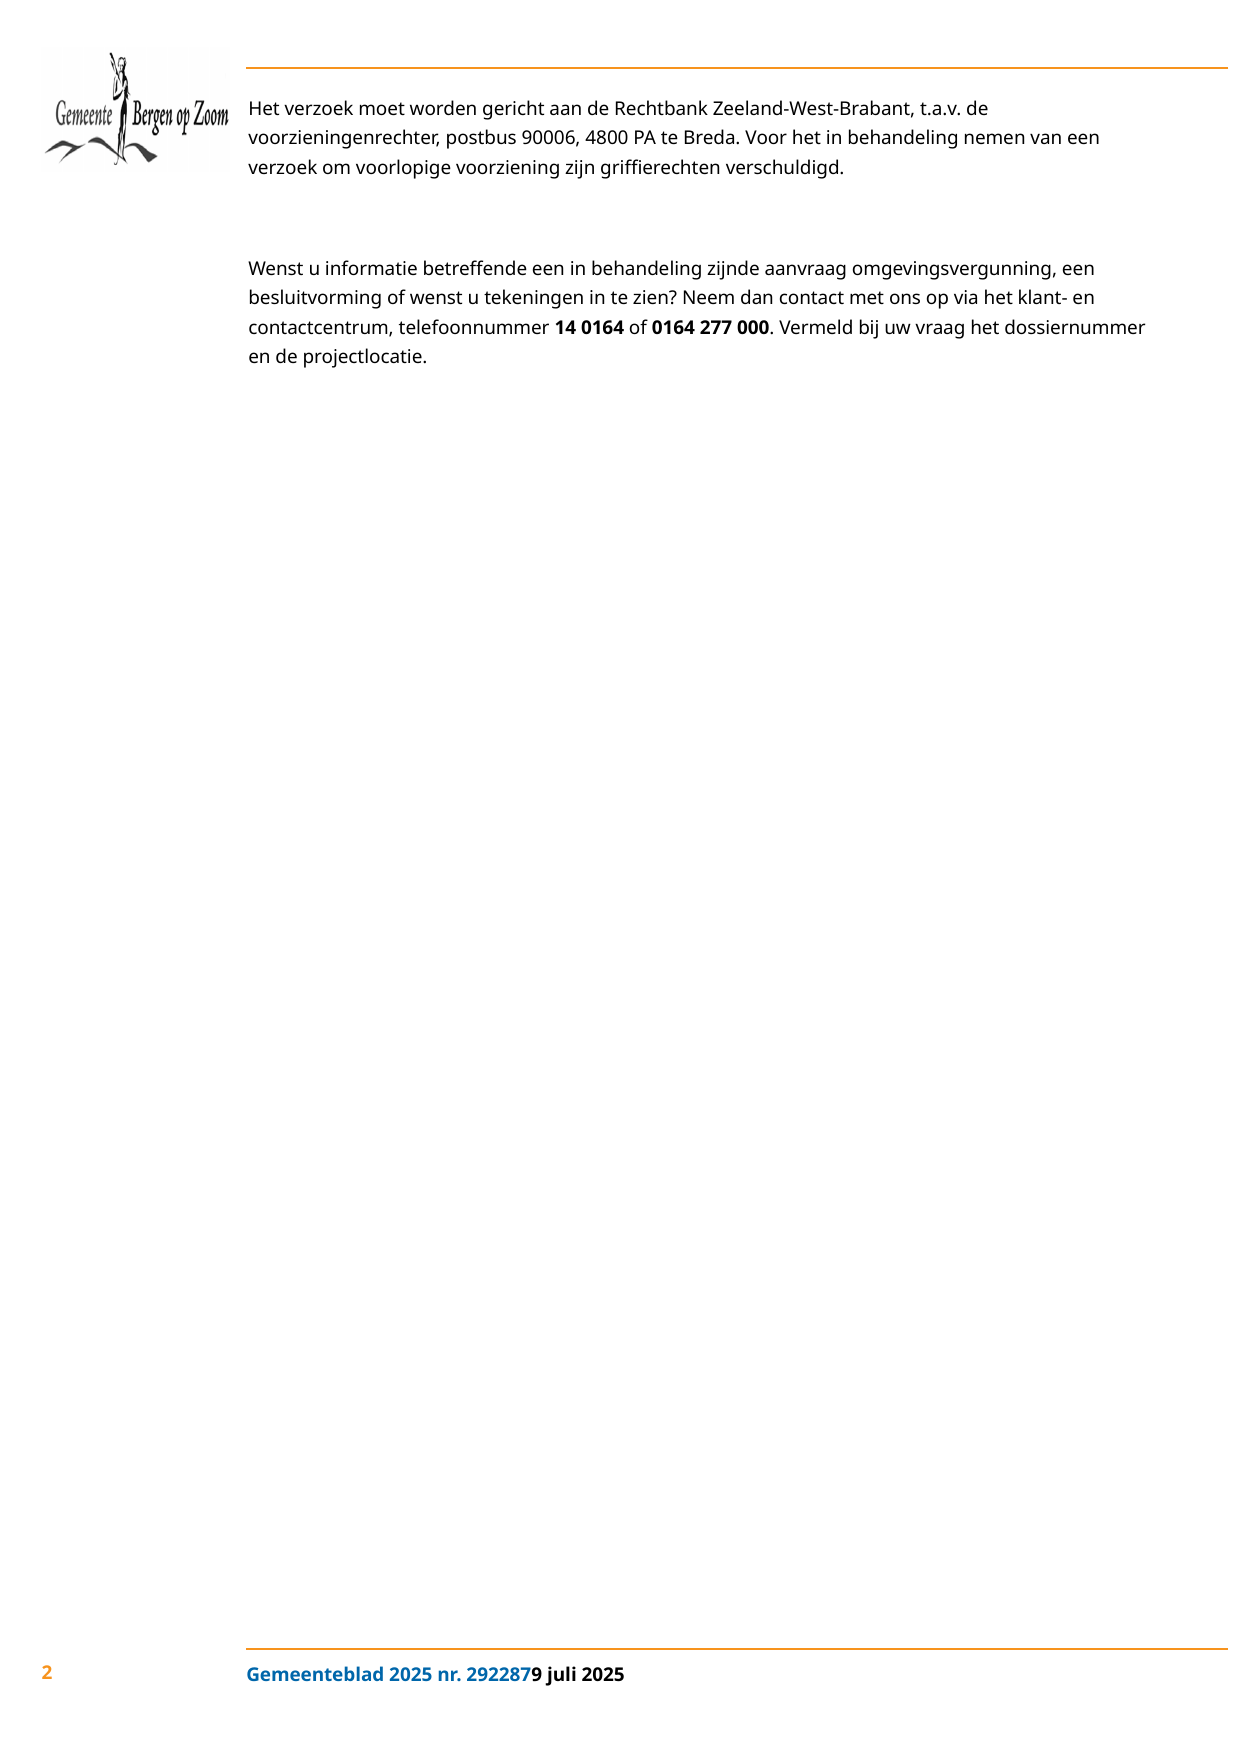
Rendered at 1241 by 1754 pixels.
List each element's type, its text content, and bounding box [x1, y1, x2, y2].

text Wenst u informatie betreffende een in behandeling zijnde aanvraag omgevingsvergunning, een besluitvorming of wenst u tekeningen in te zien? Neem dan contact met ons op via het klant- en contactcentrum, telefoonnummer 14 0164 of 0164 277 000. Vermeld bij uw vraag het dossiernummer en de projectlocatie. [248, 255, 1152, 369]
picture [41, 47, 231, 172]
text Het verzoek moet worden gericht aan de Rechtbank Zeeland-West-Brabant, t.a.v. de voorzieningenrechter, postbus 90006, 4800 PA te Breda. Voor het in behandeling nemen van een verzoek om voorlopige voorziening zijn griffierechten verschuldigd. [248, 95, 1152, 180]
